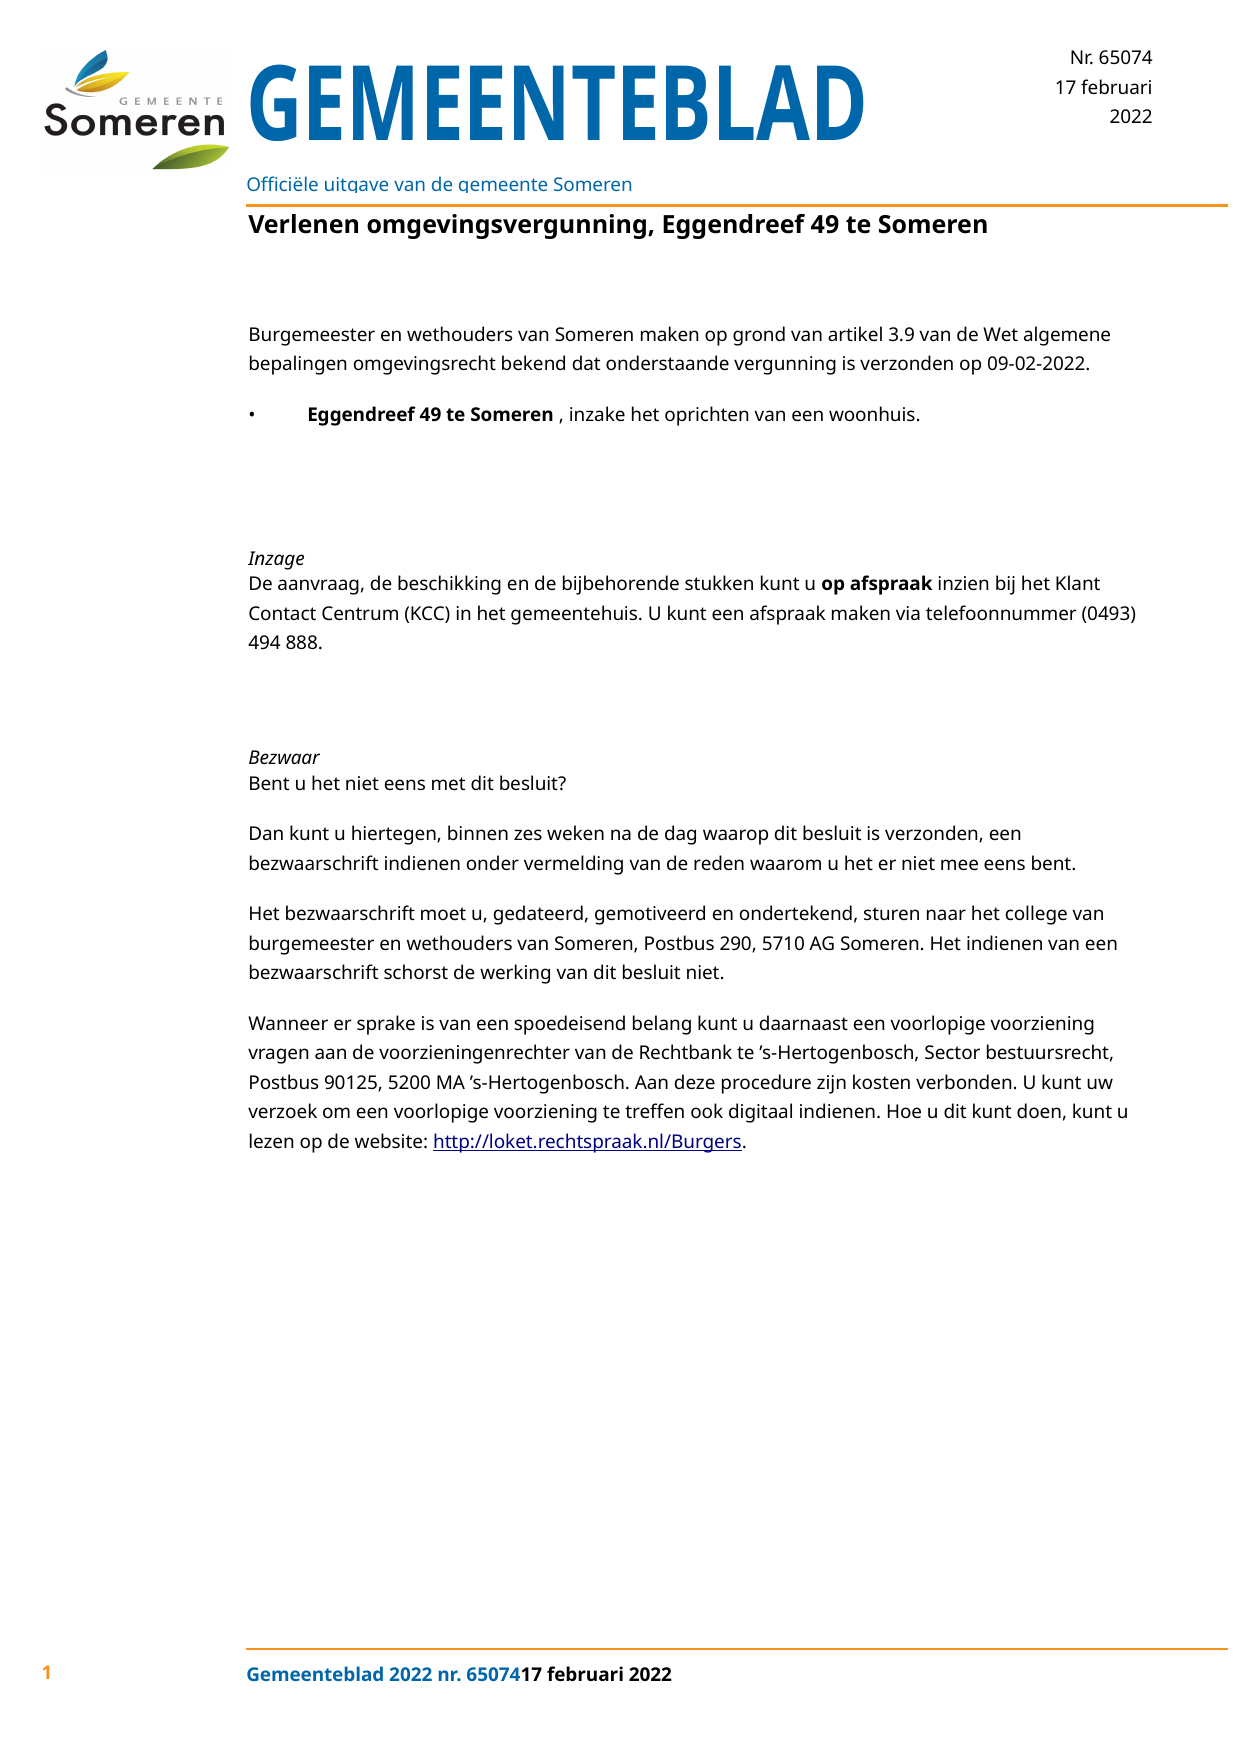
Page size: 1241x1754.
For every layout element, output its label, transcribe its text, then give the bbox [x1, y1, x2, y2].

text Burgemeester en wethouders van Someren maken op grond van artikel 3.9 van de Wet algemene bepalingen omgevingsrecht bekend dat onderstaande vergunning is verzonden op 09-02-2022. [248, 321, 1152, 376]
text De aanvraag, de beschikking en de bijbehorende stukken kunt u op afspraak inzien bij het Klant Contact Centrum (KCC) in het gemeentehuis. U kunt een afspraak maken via telefoonnummer (0493) 494 888. [248, 570, 1152, 655]
text Bent u het niet eens met dit besluit? [248, 770, 1152, 795]
text Het bezwaarschrift moet u, gedateerd, gemotiveerd en ondertekend, sturen naar het college van burgemeester en wethouders van Someren, Postbus 290, 5710 AG Someren. Het indienen van een bezwaarschrift schorst de werking van dit besluit niet. [248, 900, 1152, 985]
text Inzage [248, 545, 1152, 570]
text Dan kunt u hiertegen, binnen zes weken na de dag waarop dit besluit is verzonden, een bezwaarschrift indienen onder vermelding van de reden waarom u het er niet mee eens bent. [248, 820, 1152, 875]
text Verlenen omgevingsvergunning, Eggendreef 49 te Someren [248, 207, 1152, 241]
list Eggendreef 49 te Someren , inzake het oprichten van een woonhuis. [248, 401, 1152, 426]
text Wanneer er sprake is van een spoedeisend belang kunt u daarnaast een voorlopige voorziening vragen aan de voorzieningenrechter van de Rechtbank te ’s-Hertogenbosch, Sector bestuursrecht, Postbus 90125, 5200 MA ’s-Hertogenbosch. Aan deze procedure zijn kosten verbonden. U kunt uw verzoek om een voorlopige voorziening te treffen ook digitaal indienen. Hoe u dit kunt doen, kunt u lezen op de website: http://loket.rechtspraak.nl/Burgers. [248, 1010, 1152, 1154]
text Bezwaar [248, 744, 1152, 770]
picture [41, 47, 231, 172]
